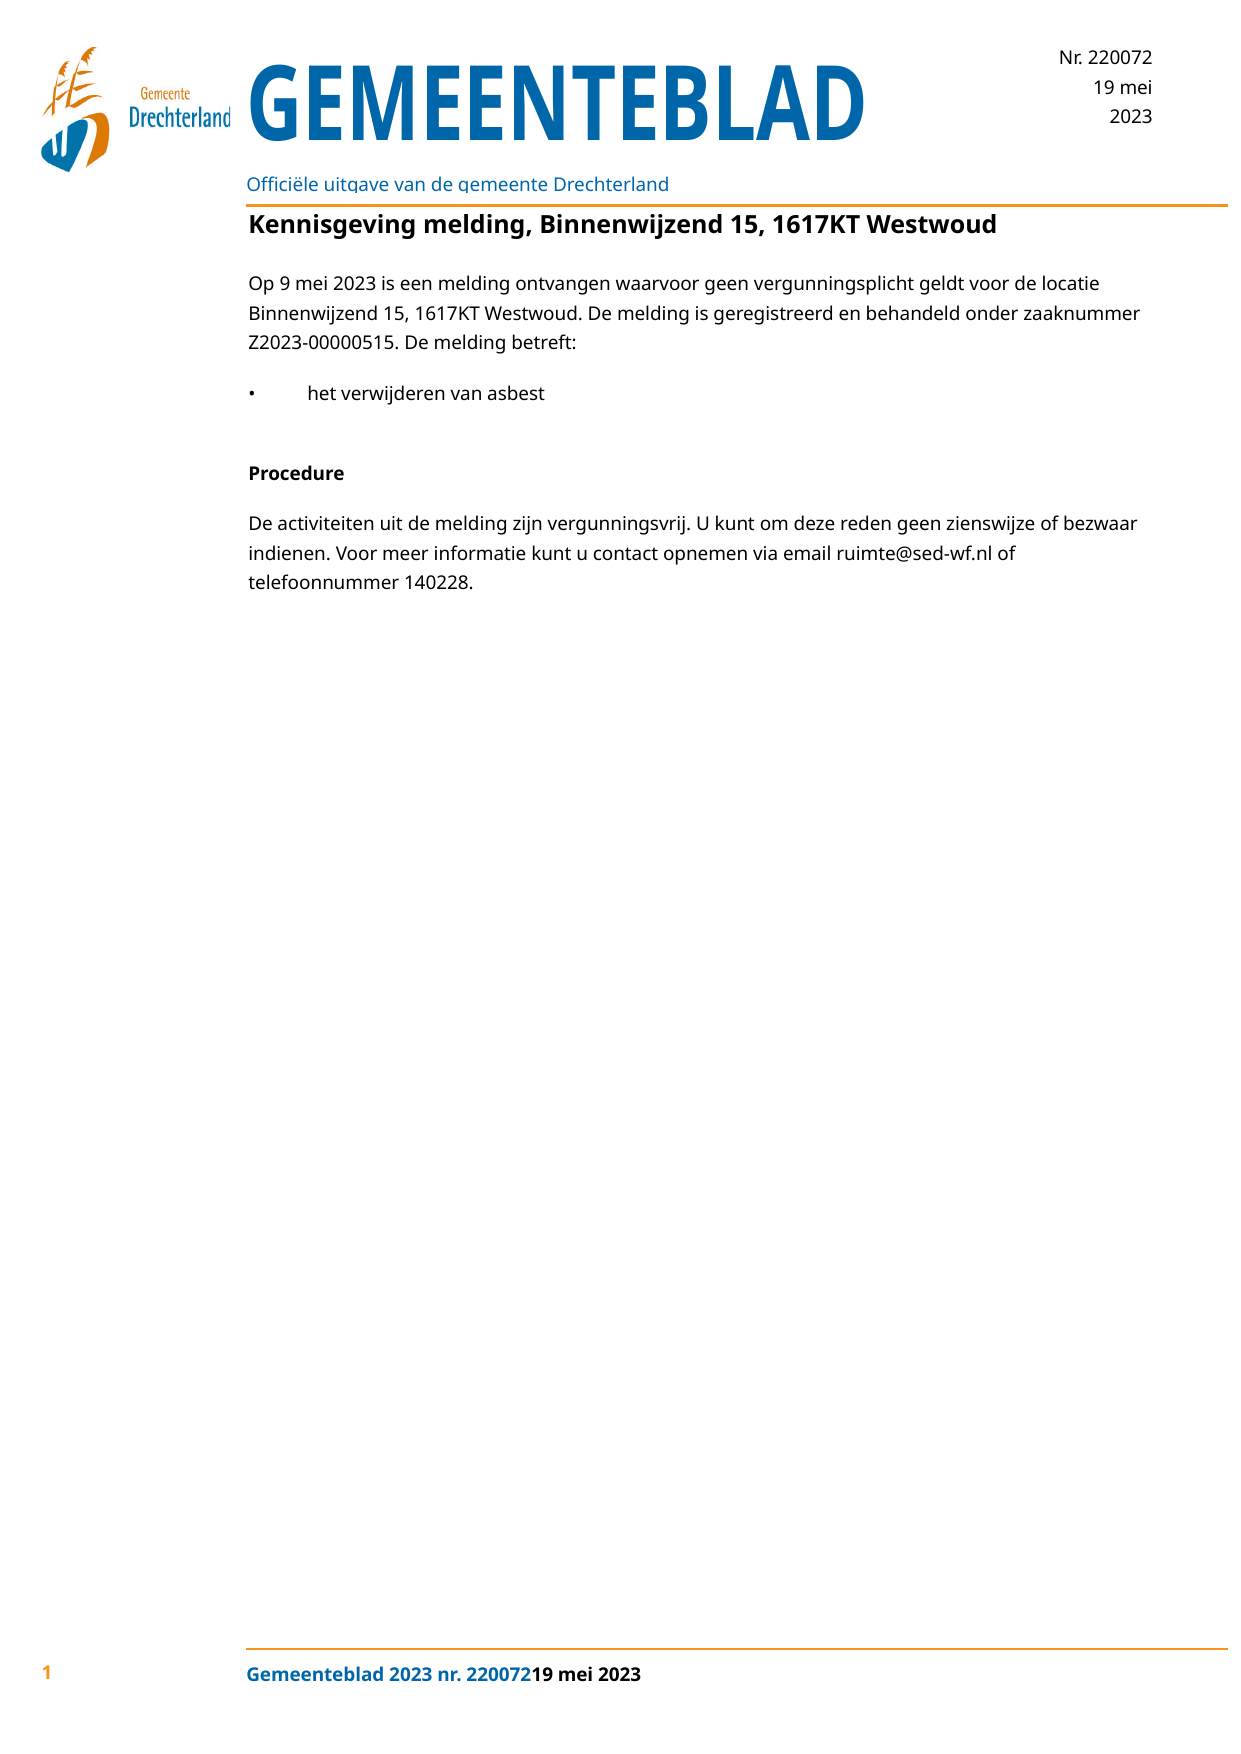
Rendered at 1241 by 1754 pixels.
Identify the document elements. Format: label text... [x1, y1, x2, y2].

list het verwijderen van asbest [248, 380, 1152, 406]
picture [41, 47, 231, 172]
text Procedure [248, 460, 1152, 486]
picture [226, 115, 231, 124]
picture [41, 158, 64, 172]
text De activiteiten uit de melding zijn vergunningsvrij. U kunt om deze reden geen zienswijze of bezwaar indienen. Voor meer informatie kunt u contact opnemen via email ruimte@sed-wf.nl of telefoonnummer 140228. [248, 510, 1152, 595]
text Kennisgeving melding, Binnenwijzend 15, 1617KT Westwoud [248, 207, 1152, 241]
text Op 9 mei 2023 is een melding ontvangen waarvoor geen vergunningsplicht geldt voor de locatie Binnenwijzend 15, 1617KT Westwoud. De melding is geregistreerd en behandeld onder zaaknummer Z2023-00000515. De melding betreft: [248, 270, 1152, 355]
